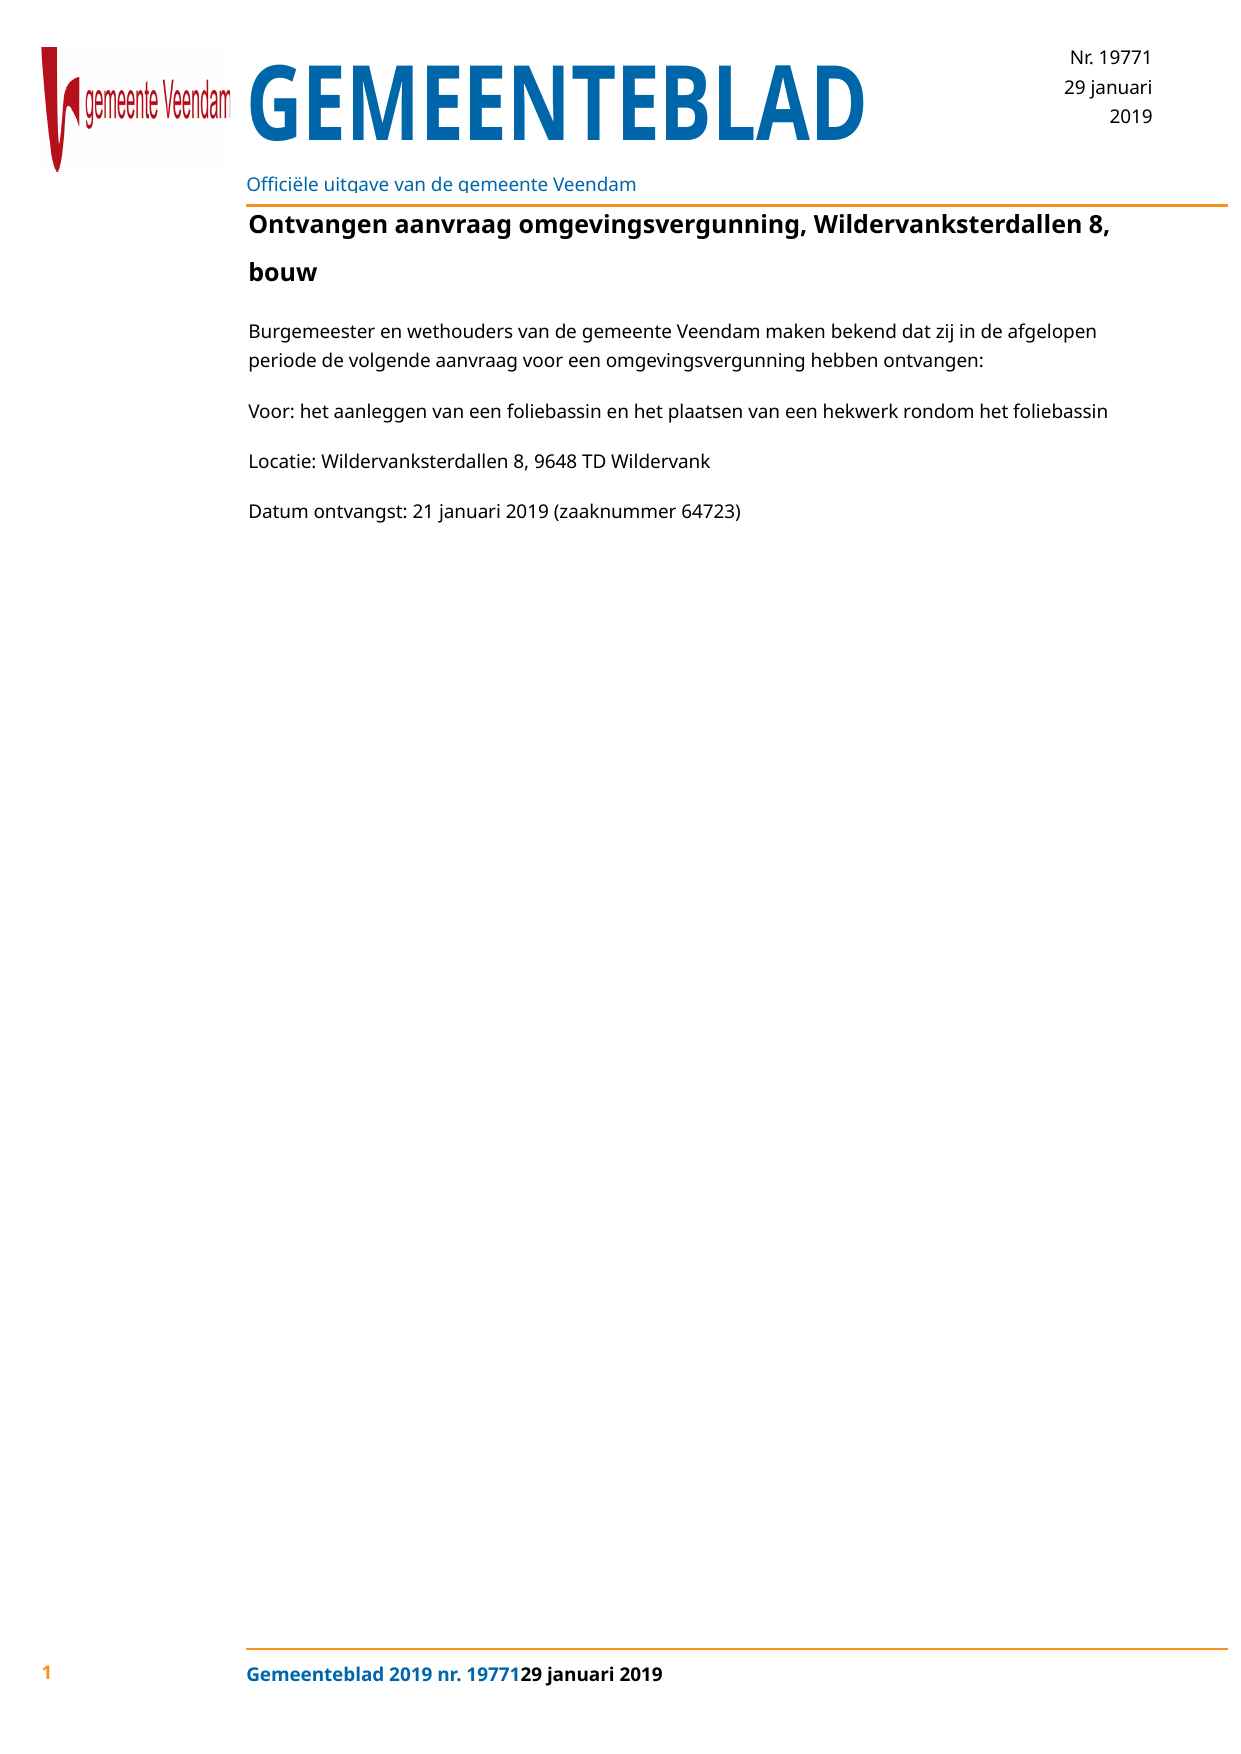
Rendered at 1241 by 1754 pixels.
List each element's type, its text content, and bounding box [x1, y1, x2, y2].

text Burgemeester en wethouders van de gemeente Veendam maken bekend dat zij in de afgelopen periode de volgende aanvraag voor een omgevingsvergunning hebben ontvangen: [248, 318, 1152, 373]
text Datum ontvangst: 21 januari 2019 (zaaknummer 64723) [248, 499, 1152, 524]
picture [41, 47, 231, 172]
text Ontvangen aanvraag omgevingsvergunning, Wildervanksterdallen 8, bouw [248, 207, 1152, 288]
text Voor: het aanleggen van een foliebassin en het plaatsen van een hekwerk rondom het foliebassin [248, 398, 1152, 424]
text Locatie: Wildervanksterdallen 8, 9648 TD Wildervank [248, 448, 1152, 474]
